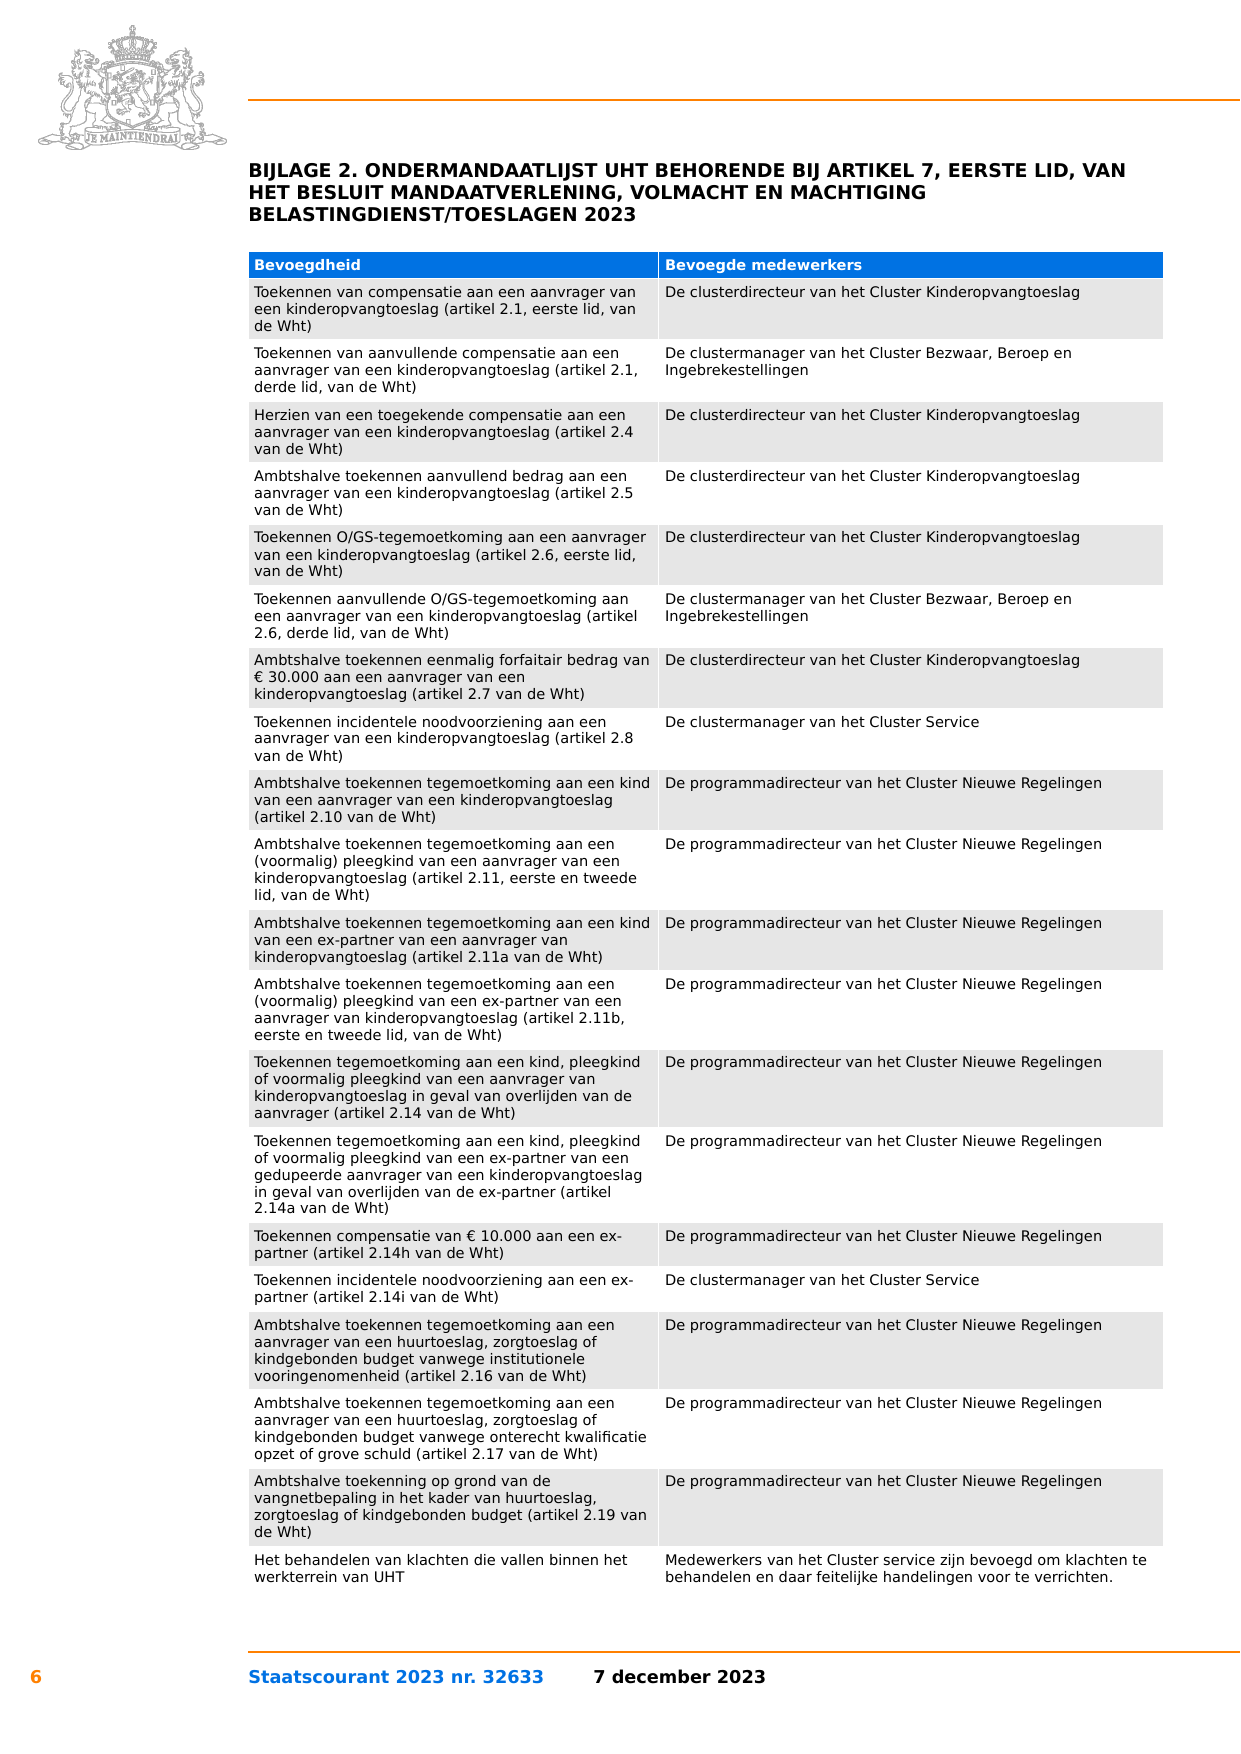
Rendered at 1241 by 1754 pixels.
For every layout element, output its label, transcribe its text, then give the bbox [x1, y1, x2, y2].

table_cell Ambtshalve toekennen tegemoetkoming aan een (voormalig) pleegkind van een aanvrager van een kinderopvangtoeslag (artikel 2.11, eerste en tweede lid, van de Wht) [249, 831, 658, 909]
table_cell De programmadirecteur van het Cluster Nieuwe Regelingen [659, 1128, 1163, 1222]
table_header Bevoegde medewerkers [659, 252, 1163, 278]
table_cell Toekennen van aanvullende compensatie aan een aanvrager van een kinderopvangtoeslag (artikel 2.1, derde lid, van de Wht) [249, 341, 658, 401]
table_cell Toekennen incidentele noodvoorziening aan een ex-partner (artikel 2.14i van de Wht) [249, 1268, 658, 1311]
table_cell Ambtshalve toekennen tegemoetkoming aan een aanvrager van een huurtoeslag, zorgtoeslag of kindgebonden budget vanwege institutionele vooringenomenheid (artikel 2.16 van de Wht) [249, 1312, 658, 1389]
table_cell Medewerkers van het Cluster service zijn bevoegd om klachten te behandelen en daar feitelijke handelingen voor te verrichten. [659, 1547, 1163, 1590]
table_cell De clusterdirecteur van het Cluster Kinderopvangtoeslag [659, 525, 1163, 585]
table_cell Het behandelen van klachten die vallen binnen het werkterrein van UHT [249, 1547, 658, 1590]
subtitle BIJLAGE 2. ONDERMANDAATLIJST UHT BEHORENDE BIJ ARTIKEL 7, EERSTE LID, VAN HET BESLUIT MANDAATVERLENING, VOLMACHT EN MACHTIGING BELASTINGDIENST/TOESLAGEN 2023 [248, 160, 1163, 226]
table_cell De programmadirecteur van het Cluster Nieuwe Regelingen [659, 1312, 1163, 1389]
table_cell Ambtshalve toekennen tegemoetkoming aan een kind van een aanvrager van een kinderopvangtoeslag (artikel 2.10 van de Wht) [249, 770, 658, 830]
table_cell Toekennen incidentele noodvoorziening aan een aanvrager van een kinderopvangtoeslag (artikel 2.8 van de Wht) [249, 709, 658, 769]
table_cell Ambtshalve toekennen aanvullend bedrag aan een aanvrager van een kinderopvangtoeslag (artikel 2.5 van de Wht) [249, 463, 658, 524]
table_cell De clustermanager van het Cluster Service [659, 709, 1163, 769]
table_cell Toekennen O/GS-tegemoetkoming aan een aanvrager van een kinderopvangtoeslag (artikel 2.6, eerste lid, van de Wht) [249, 525, 658, 585]
table_cell De programmadirecteur van het Cluster Nieuwe Regelingen [659, 1469, 1163, 1546]
picture [38, 25, 227, 150]
table_cell Herzien van een toegekende compensatie aan een aanvrager van een kinderopvangtoeslag (artikel 2.4 van de Wht) [249, 402, 658, 462]
table_cell De programmadirecteur van het Cluster Nieuwe Regelingen [659, 971, 1163, 1048]
table_cell De clustermanager van het Cluster Bezwaar, Beroep en Ingebrekestellingen [659, 341, 1163, 401]
table_cell De clustermanager van het Cluster Service [659, 1268, 1163, 1311]
table_cell De programmadirecteur van het Cluster Nieuwe Regelingen [659, 910, 1163, 970]
table_cell Ambtshalve toekennen tegemoetkoming aan een kind van een ex-partner van een aanvrager van kinderopvangtoeslag (artikel 2.11a van de Wht) [249, 910, 658, 970]
table_cell Ambtshalve toekenning op grond van de vangnetbepaling in het kader van huurtoeslag, zorgtoeslag of kindgebonden budget (artikel 2.19 van de Wht) [249, 1469, 658, 1546]
table_cell De programmadirecteur van het Cluster Nieuwe Regelingen [659, 831, 1163, 909]
table_cell Ambtshalve toekennen tegemoetkoming aan een (voormalig) pleegkind van een ex-partner van een aanvrager van kinderopvangtoeslag (artikel 2.11b, eerste en tweede lid, van de Wht) [249, 971, 658, 1048]
table_header Bevoegdheid [249, 252, 658, 278]
table_cell Toekennen van compensatie aan een aanvrager van een kinderopvangtoeslag (artikel 2.1, eerste lid, van de Wht) [249, 279, 658, 339]
table_cell De clusterdirecteur van het Cluster Kinderopvangtoeslag [659, 279, 1163, 339]
table_cell De programmadirecteur van het Cluster Nieuwe Regelingen [659, 770, 1163, 830]
table_cell De programmadirecteur van het Cluster Nieuwe Regelingen [659, 1390, 1163, 1467]
table_cell De programmadirecteur van het Cluster Nieuwe Regelingen [659, 1223, 1163, 1266]
table_cell Toekennen compensatie van € 10.000 aan een ex-partner (artikel 2.14h van de Wht) [249, 1223, 658, 1266]
table_cell Toekennen aanvullende O/GS-tegemoetkoming aan een aanvrager van een kinderopvangtoeslag (artikel 2.6, derde lid, van de Wht) [249, 586, 658, 646]
table_cell De clusterdirecteur van het Cluster Kinderopvangtoeslag [659, 402, 1163, 462]
table_cell Ambtshalve toekennen eenmalig forfaitair bedrag van € 30.000 aan een aanvrager van een kinderopvangtoeslag (artikel 2.7 van de Wht) [249, 648, 658, 708]
table_cell Ambtshalve toekennen tegemoetkoming aan een aanvrager van een huurtoeslag, zorgtoeslag of kindgebonden budget vanwege onterecht kwalificatie opzet of grove schuld (artikel 2.17 van de Wht) [249, 1390, 658, 1467]
table_cell De clustermanager van het Cluster Bezwaar, Beroep en Ingebrekestellingen [659, 586, 1163, 646]
table_cell Toekennen tegemoetkoming aan een kind, pleegkind of voormalig pleegkind van een ex-partner van een gedupeerde aanvrager van een kinderopvangtoeslag in geval van overlijden van de ex-partner (artikel 2.14a van de Wht) [249, 1128, 658, 1222]
table_cell De programmadirecteur van het Cluster Nieuwe Regelingen [659, 1050, 1163, 1127]
table_cell De clusterdirecteur van het Cluster Kinderopvangtoeslag [659, 463, 1163, 524]
table_cell De clusterdirecteur van het Cluster Kinderopvangtoeslag [659, 648, 1163, 708]
table_cell Toekennen tegemoetkoming aan een kind, pleegkind of voormalig pleegkind van een aanvrager van kinderopvangtoeslag in geval van overlijden van de aanvrager (artikel 2.14 van de Wht) [249, 1050, 658, 1127]
